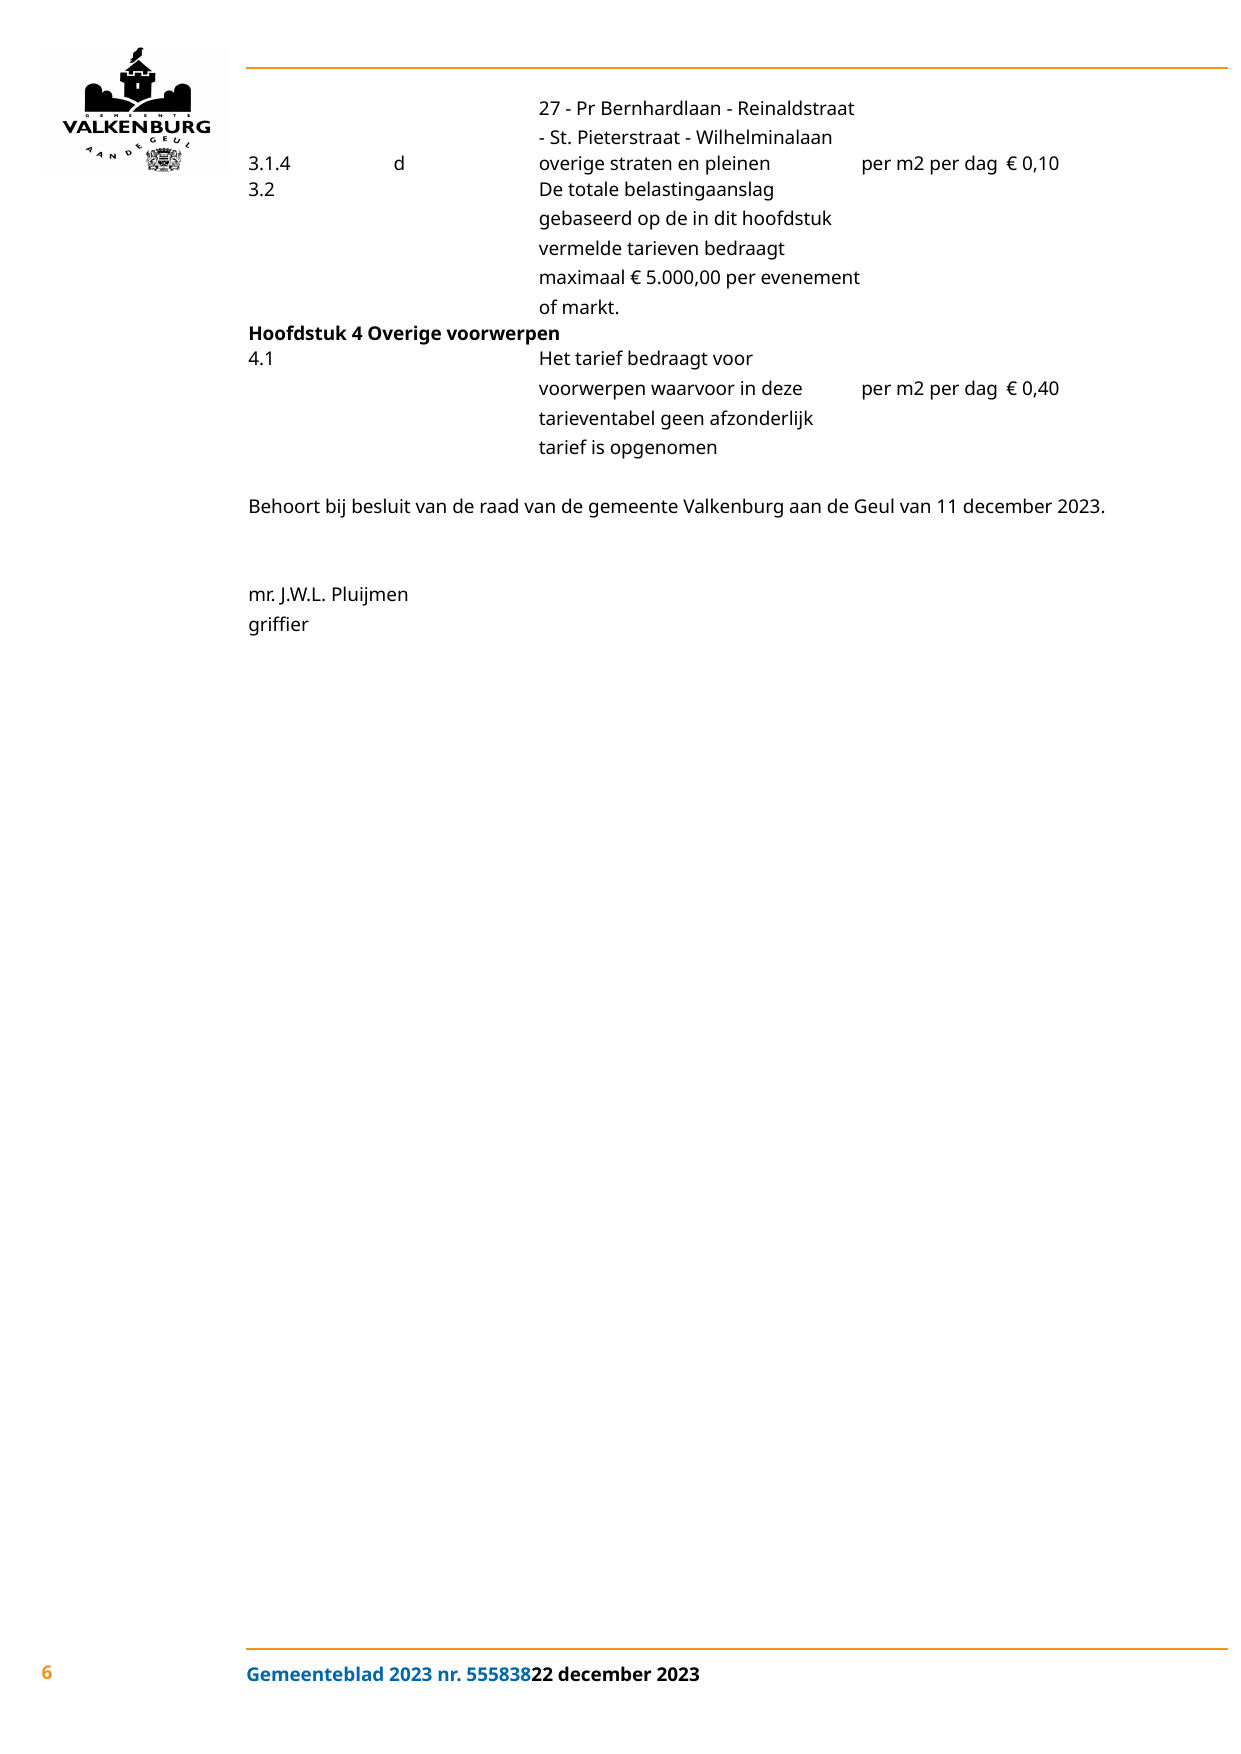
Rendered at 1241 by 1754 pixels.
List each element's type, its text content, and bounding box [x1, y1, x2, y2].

table_cell [248, 95, 393, 150]
table_cell [861, 95, 1006, 150]
text griffier [248, 611, 1152, 637]
table_cell overige straten en pleinen [539, 150, 861, 176]
table_cell € 0,10 [1006, 150, 1152, 176]
table_cell € 0,40 [1006, 346, 1152, 460]
table_cell Het tarief bedraagt voor voorwerpen waarvoor in deze tarieventabel geen afzonderlijk tarief is opgenomen [539, 346, 861, 460]
table_cell [393, 176, 539, 320]
table_cell 4.1 [248, 346, 393, 460]
table_cell per m2 per dag [861, 346, 1006, 460]
table_cell d [393, 150, 539, 176]
text mr. J.W.L. Pluijmen [248, 582, 1152, 607]
table_cell 3.1.4 [248, 150, 393, 176]
table_cell [393, 95, 539, 150]
table_cell Hoofdstuk 4 Overige voorwerpen [248, 320, 1152, 346]
table_cell per m2 per dag [861, 150, 1006, 176]
table_cell 27 - Pr Bernhardlaan - Reinaldstraat - St. Pieterstraat - Wilhelminalaan [539, 95, 861, 150]
table_cell 3.2 [248, 176, 393, 320]
text Behoort bij besluit van de raad van de gemeente Valkenburg aan de Geul van 11 december 2023. [248, 493, 1152, 519]
table_cell [1006, 95, 1152, 150]
table_cell [1006, 176, 1152, 320]
table_cell [861, 176, 1006, 320]
table_cell De totale belastingaanslag gebaseerd op de in dit hoofdstuk vermelde tarieven bedraagt maximaal € 5.000,00 per evenement of markt. [539, 176, 861, 320]
picture [41, 47, 231, 172]
table_cell [393, 346, 539, 460]
